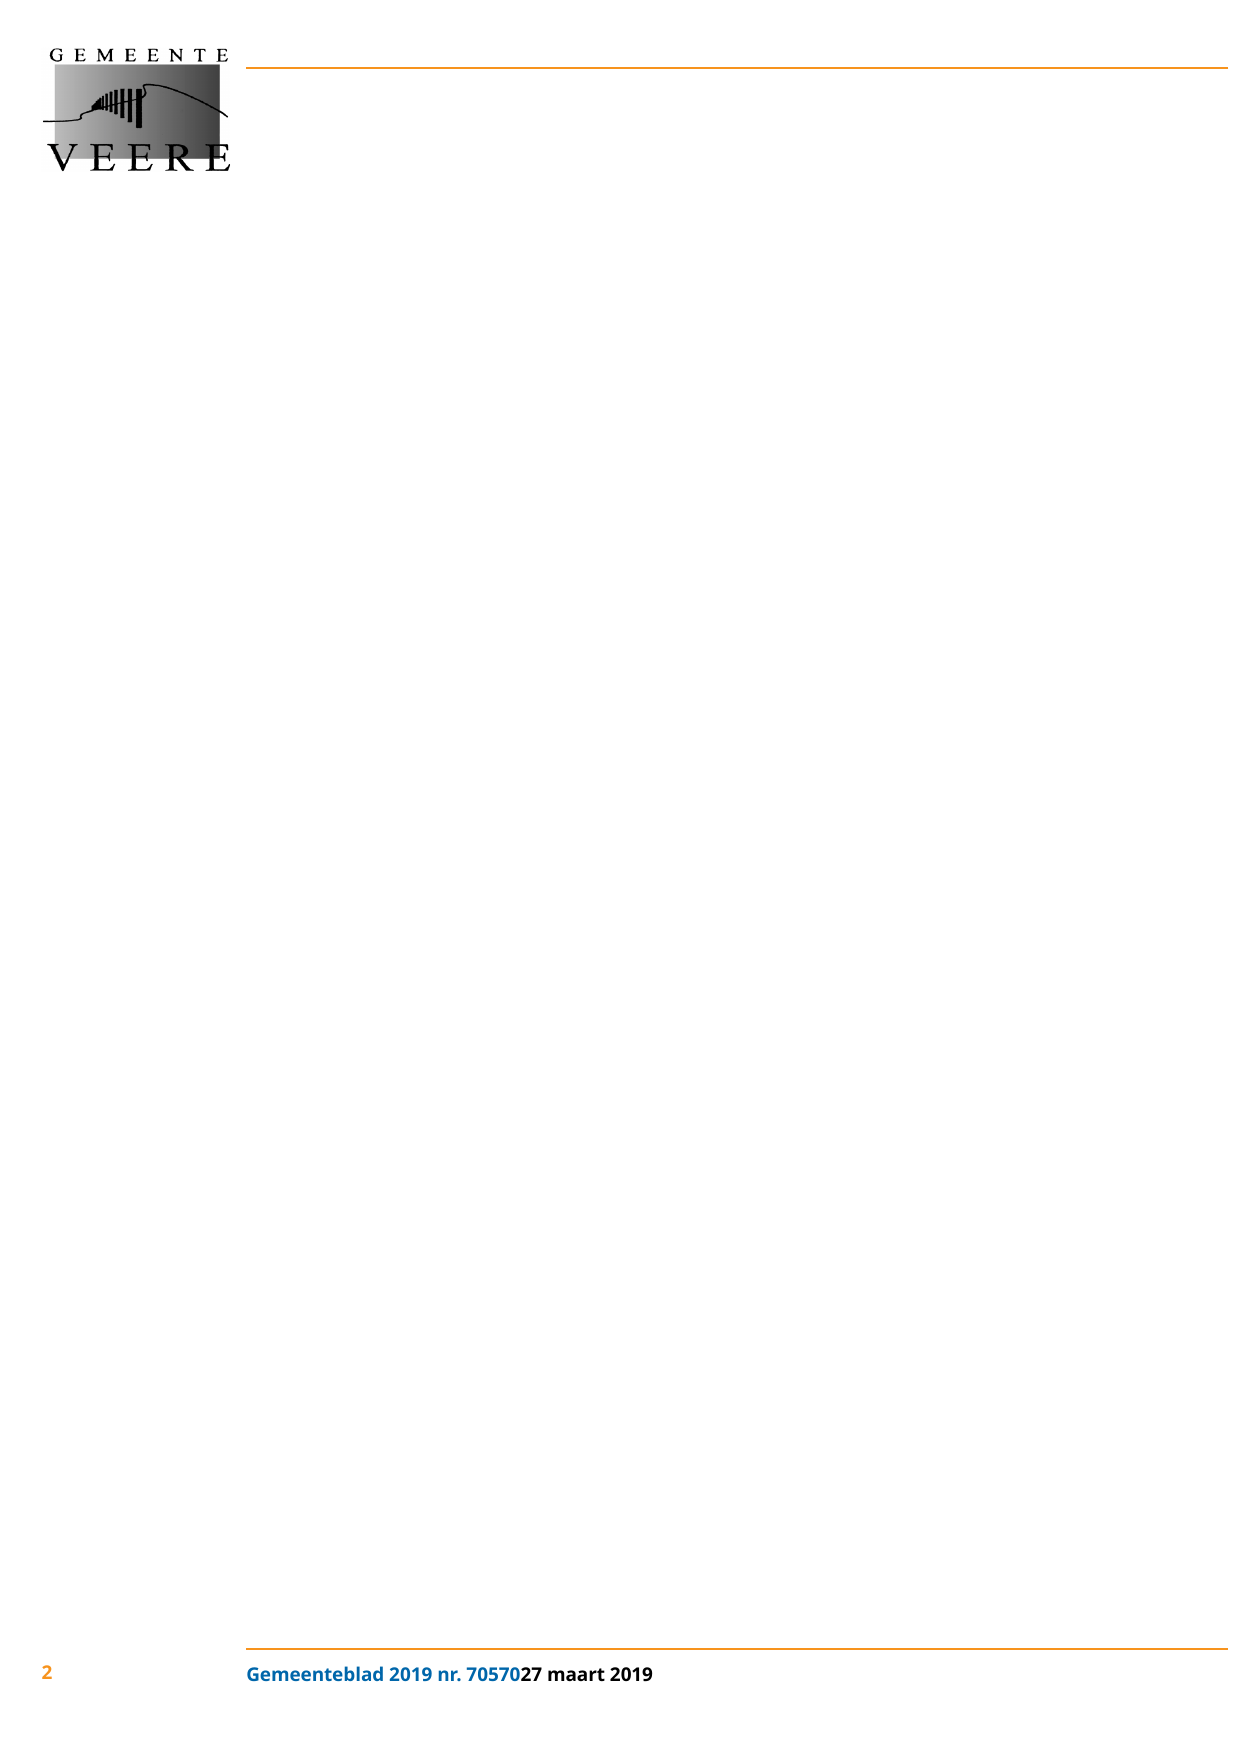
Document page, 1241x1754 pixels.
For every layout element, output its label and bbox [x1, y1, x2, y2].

picture [41, 47, 231, 172]
